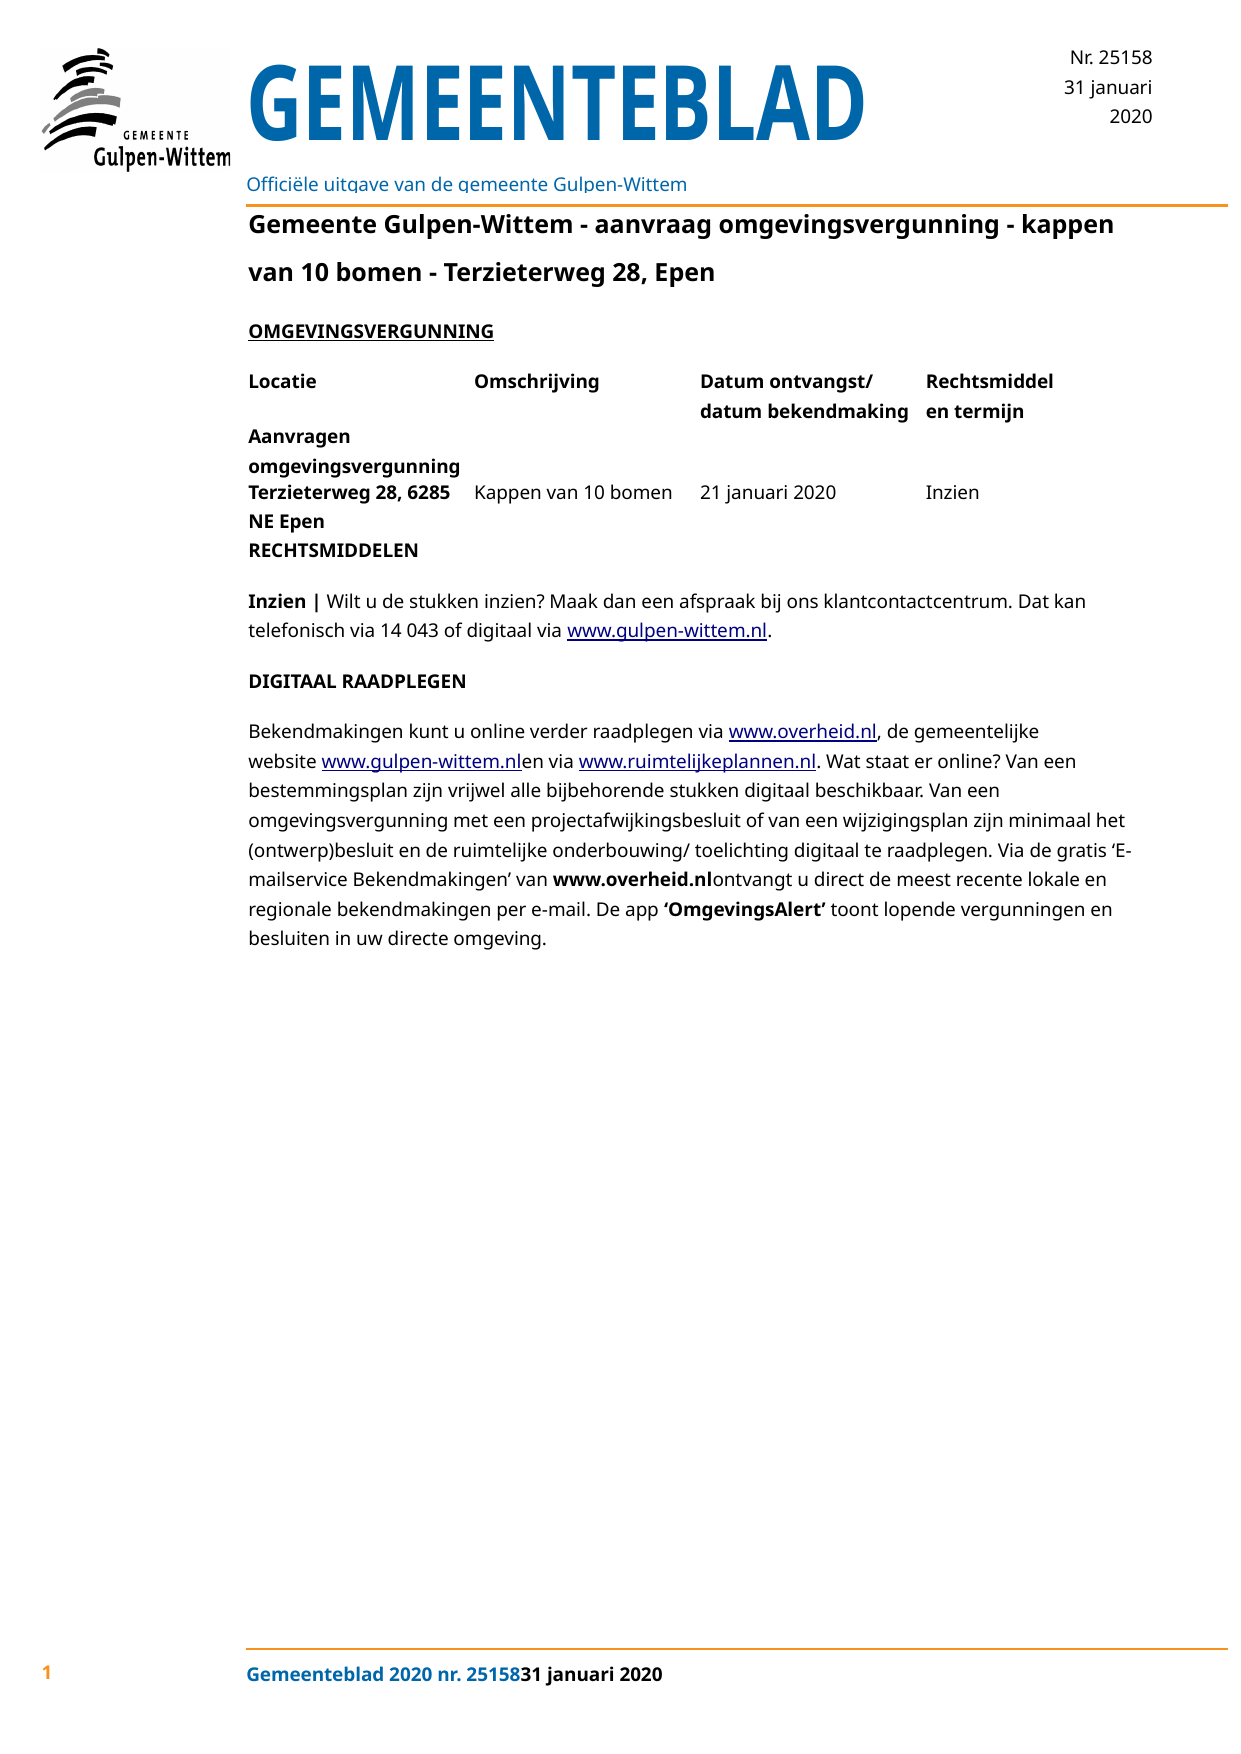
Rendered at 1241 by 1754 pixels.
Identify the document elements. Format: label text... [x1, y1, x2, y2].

table_header Locatie [248, 369, 474, 424]
table_header Rechtsmiddel en termijn [926, 369, 1152, 424]
picture [41, 47, 231, 172]
text DIGITAAL RAADPLEGEN [248, 668, 1152, 694]
table_header Omschrijving [474, 369, 700, 424]
table_header Datum ontvangst/ datum bekendmaking [700, 369, 926, 424]
table_cell 21 januari 2020 [700, 479, 926, 534]
text OMGEVINGSVERGUNNING [248, 318, 1152, 344]
text Bekendmakingen kunt u online verder raadplegen via www.overheid.nl, de gemeentelijke website www.gulpen-wittem.nlen via www.ruimtelijkeplannen.nl. Wat staat er online? Van een bestemmingsplan zijn vrijwel alle bijbehorende stukken digitaal beschikbaar. Van een omgevingsvergunning met een projectafwijkingsbesluit of van een wijzigingsplan zijn minimaal het (ontwerp)besluit en de ruimtelijke onderbouwing/ toelichting digitaal te raadplegen. Via de gratis ‘E-mailservice Bekendmakingen’ van www.overheid.nlontvangt u direct de meest recente lokale en regionale bekendmakingen per e-mail. De app ‘OmgevingsAlert’ toont lopende vergunningen en besluiten in uw directe omgeving. [248, 718, 1152, 951]
text RECHTSMIDDELEN [248, 538, 1152, 563]
text Gemeente Gulpen-Wittem - aanvraag omgevingsvergunning - kappen van 10 bomen - Terzieterweg 28, Epen [248, 207, 1152, 288]
table_cell [700, 424, 926, 479]
table_cell Kappen van 10 bomen [474, 479, 700, 534]
table_cell Inzien [926, 479, 1152, 534]
table_cell Aanvragen omgevingsvergunning [248, 424, 474, 479]
table_cell [926, 424, 1152, 479]
text Inzien | Wilt u de stukken inzien? Maak dan een afspraak bij ons klantcontactcentrum. Dat kan telefonisch via 14 043 of digitaal via www.gulpen-wittem.nl. [248, 588, 1152, 643]
table_cell [474, 424, 700, 479]
table_cell Terzieterweg 28, 6285 NE Epen [248, 479, 474, 534]
